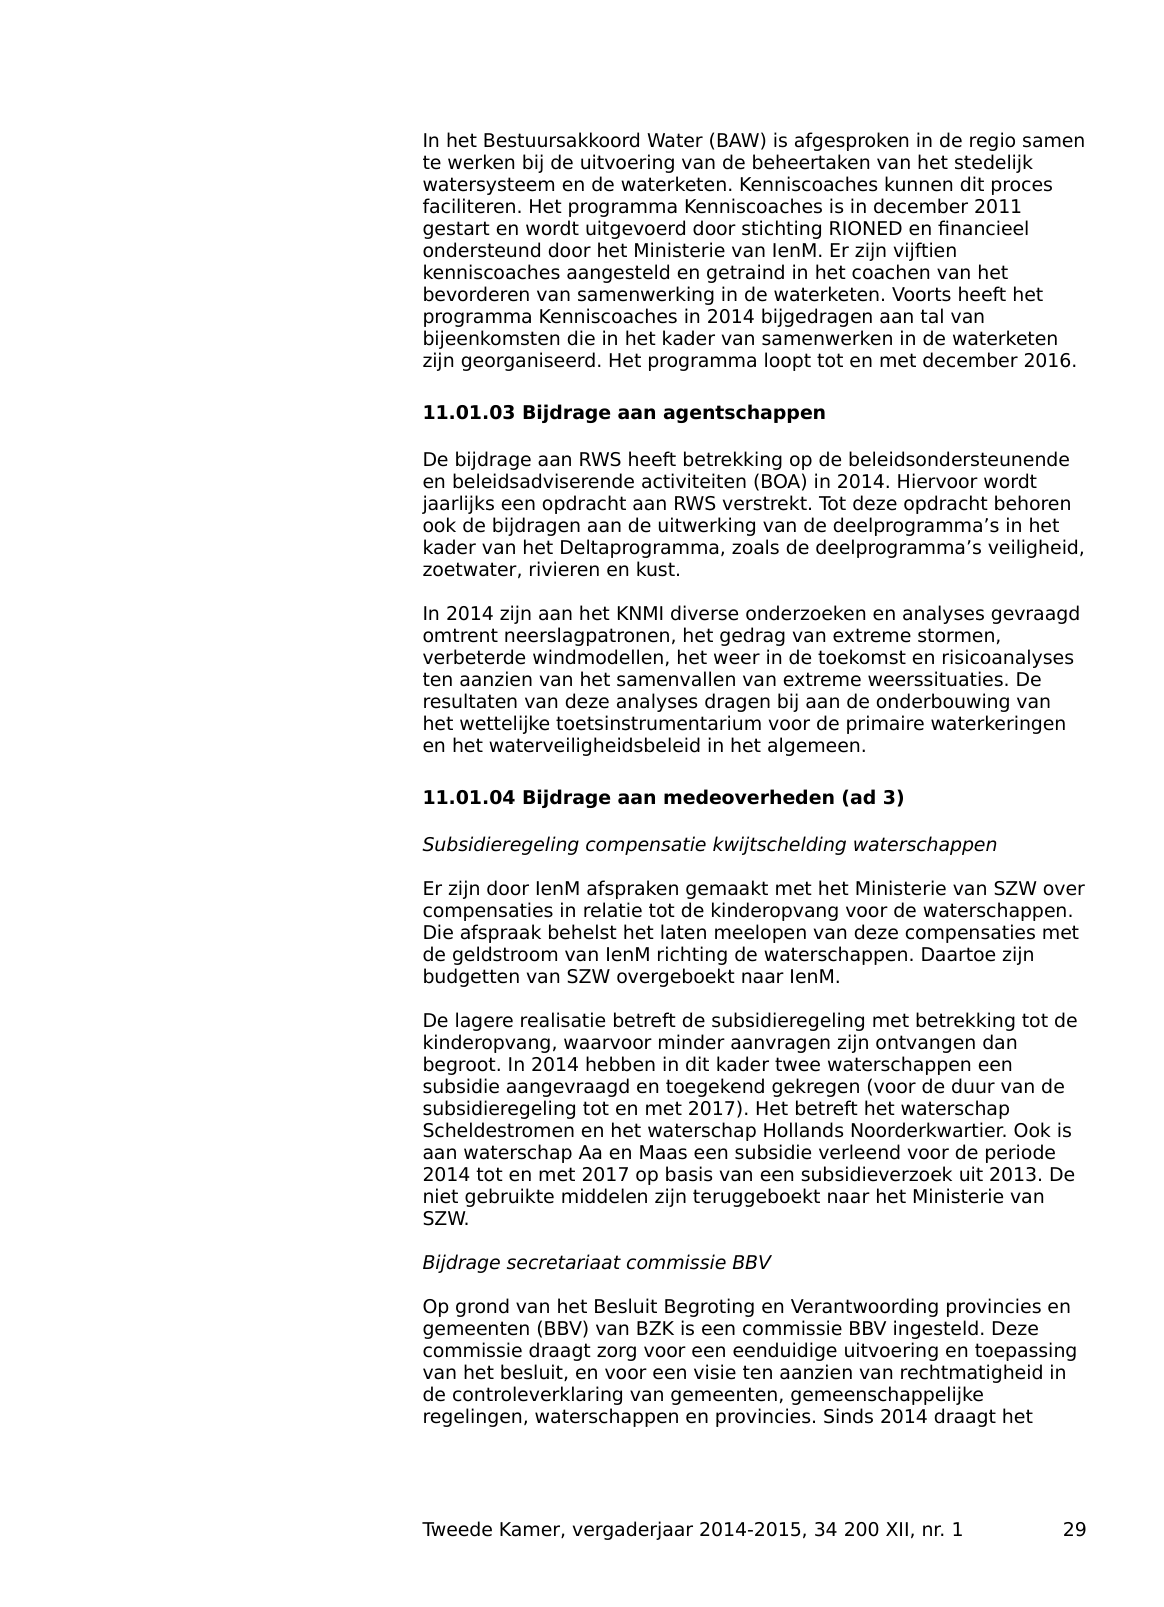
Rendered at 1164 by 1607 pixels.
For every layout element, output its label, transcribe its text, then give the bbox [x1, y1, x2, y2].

text Op grond van het Besluit Begroting en Verantwoording provincies en gemeenten (BBV) van BZK is een commissie BBV ingesteld. Deze commissie draagt zorg voor een eenduidige uitvoering en toepassing van het besluit, en voor een visie ten aanzien van rechtmatigheid in de controleverklaring van gemeenten, gemeenschappelijke regelingen, waterschappen en provincies. Sinds 2014 draagt het [422, 1296, 1087, 1428]
text De lagere realisatie betreft de subsidieregeling met betrekking tot de kinderopvang, waarvoor minder aanvragen zijn ontvangen dan begroot. In 2014 hebben in dit kader twee waterschappen een subsidie aangevraagd en toegekend gekregen (voor de duur van de subsidieregeling tot en met 2017). Het betreft het waterschap Scheldestromen en het waterschap Hollands Noorderkwartier. Ook is aan waterschap Aa en Maas een subsidie verleend voor de periode 2014 tot en met 2017 op basis van een subsidieverzoek uit 2013. De niet gebruikte middelen zijn teruggeboekt naar het Ministerie van SZW. [422, 1010, 1087, 1229]
text Er zijn door IenM afspraken gemaakt met het Ministerie van SZW over compensaties in relatie tot de kinderopvang voor de waterschappen. Die afspraak behelst het laten meelopen van deze compensaties met de geldstroom van IenM richting de waterschappen. Daartoe zijn budgetten van SZW overgeboekt naar IenM. [422, 878, 1087, 988]
subtitle 11.01.04 Bijdrage aan medeoverheden (ad 3) [422, 787, 1087, 808]
text In 2014 zijn aan het KNMI diverse onderzoeken en analyses gevraagd omtrent neerslagpatronen, het gedrag van extreme stormen, verbeterde windmodellen, het weer in de toekomst en risicoanalyses ten aanzien van het samenvallen van extreme weerssituaties. De resultaten van deze analyses dragen bij aan de onderbouwing van het wettelijke toetsinstrumentarium voor de primaire waterkeringen en het waterveiligheidsbeleid in het algemeen. [422, 603, 1087, 757]
text De bijdrage aan RWS heeft betrekking op de beleidsondersteunende en beleidsadviserende activiteiten (BOA) in 2014. Hiervoor wordt jaarlijks een opdracht aan RWS verstrekt. Tot deze opdracht behoren ook de bijdragen aan de uitwerking van de deelprogramma’s in het kader van het Deltaprogramma, zoals de deelprogramma’s veiligheid, zoetwater, rivieren en kust. [422, 449, 1087, 581]
subtitle Bijdrage secretariaat commissie BBV [422, 1252, 1087, 1274]
subtitle 11.01.03 Bijdrage aan agentschappen [422, 402, 1087, 424]
text In het Bestuursakkoord Water (BAW) is afgesproken in de regio samen te werken bij de uitvoering van de beheertaken van het stedelijk watersysteem en de waterketen. Kenniscoaches kunnen dit proces faciliteren. Het programma Kenniscoaches is in december 2011 gestart en wordt uitgevoerd door stichting RIONED en financieel ondersteund door het Ministerie van IenM. Er zijn vijftien kenniscoaches aangesteld en getraind in het coachen van het bevorderen van samenwerking in de waterketen. Voorts heeft het programma Kenniscoaches in 2014 bijgedragen aan tal van bijeenkomsten die in het kader van samenwerken in de waterketen zijn georganiseerd. Het programma loopt tot en met december 2016. [422, 130, 1087, 372]
subtitle Subsidieregeling compensatie kwijtschelding waterschappen [422, 833, 1087, 856]
